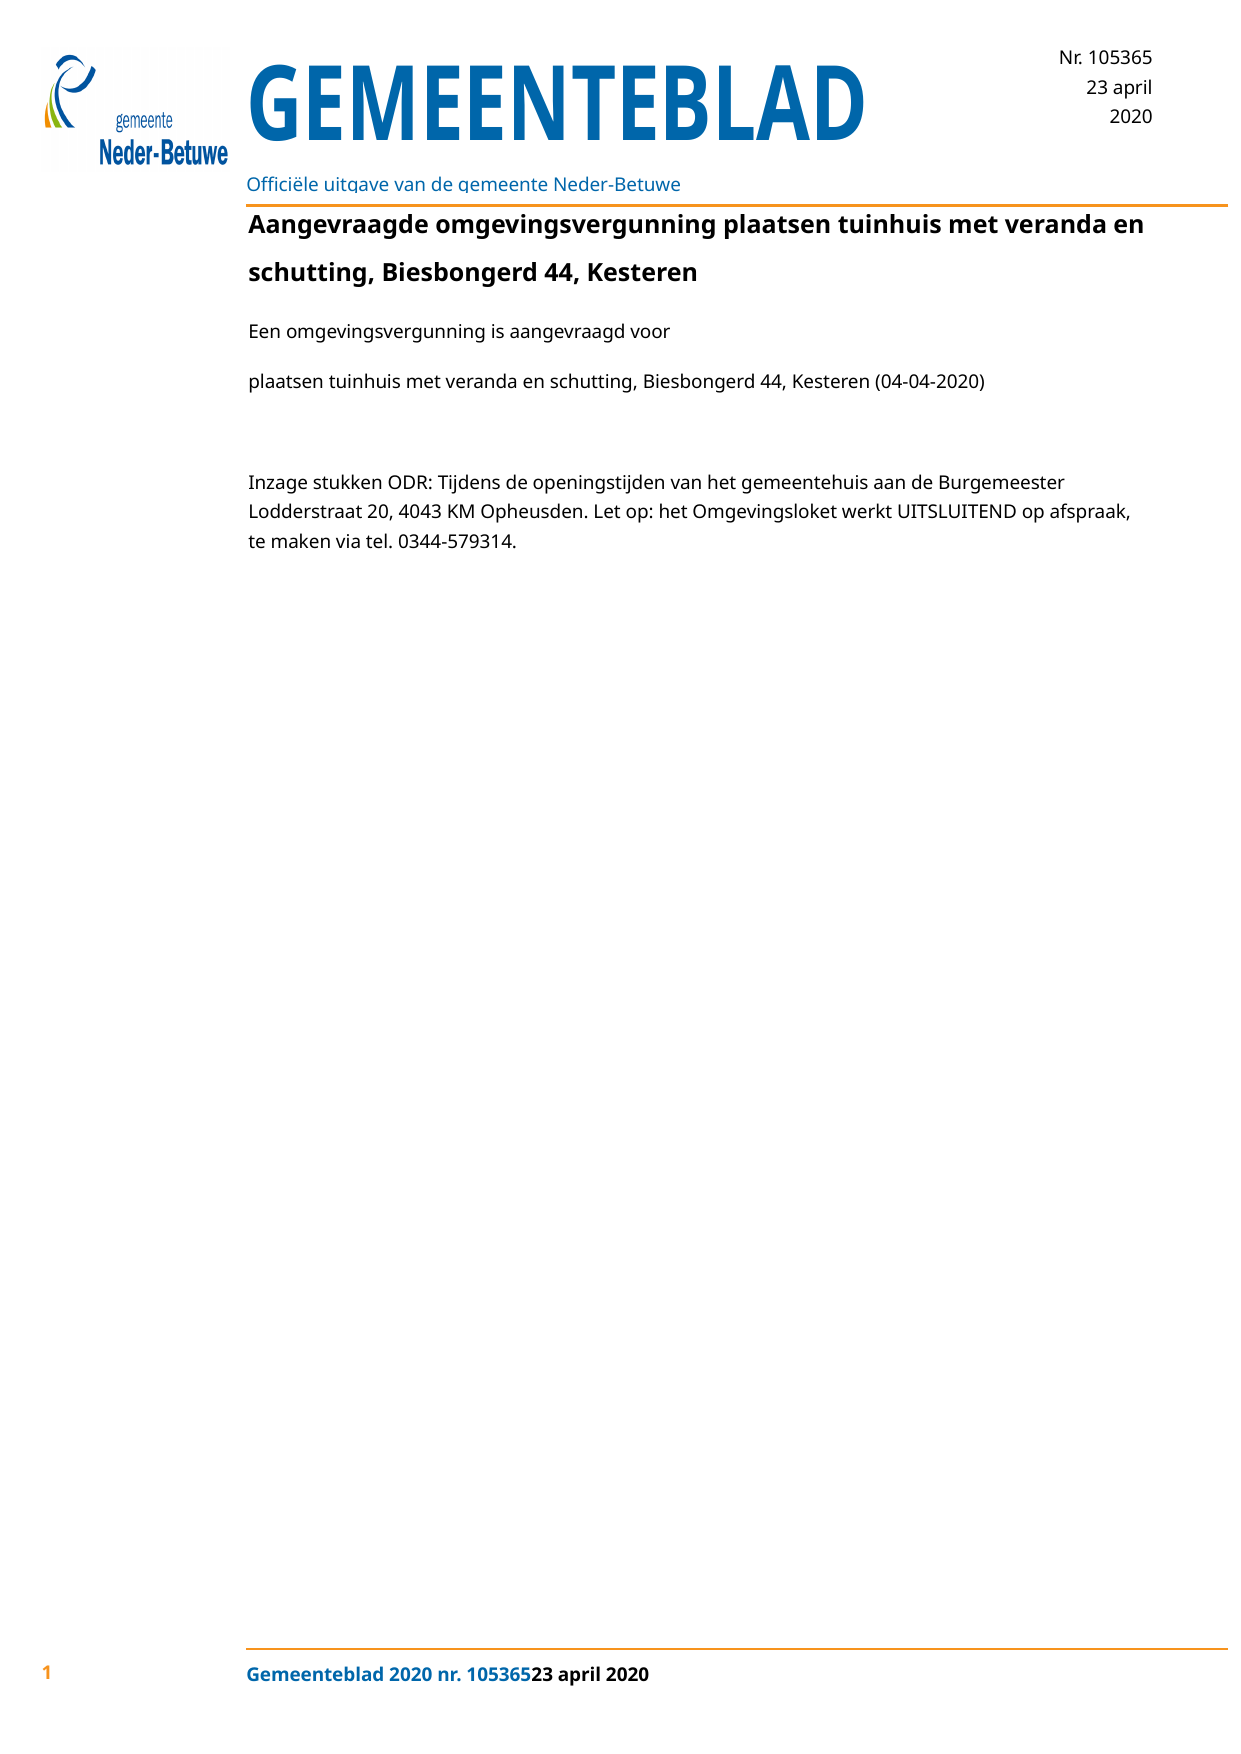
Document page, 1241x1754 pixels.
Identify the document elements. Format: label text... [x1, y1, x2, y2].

text Een omgevingsvergunning is aangevraagd voor [248, 318, 1152, 344]
text plaatsen tuinhuis met veranda en schutting, Biesbongerd 44, Kesteren (04-04-2020) [248, 368, 1152, 394]
picture [41, 47, 231, 172]
text Aangevraagde omgevingsvergunning plaatsen tuinhuis met veranda en schutting, Biesbongerd 44, Kesteren [248, 207, 1152, 288]
text Inzage stukken ODR: Tijdens de openingstijden van het gemeentehuis aan de Burgemeester Lodderstraat 20, 4043 KM Opheusden. Let op: het Omgevingsloket werkt UITSLUITEND op afspraak, te maken via tel. 0344-579314. [248, 469, 1152, 554]
